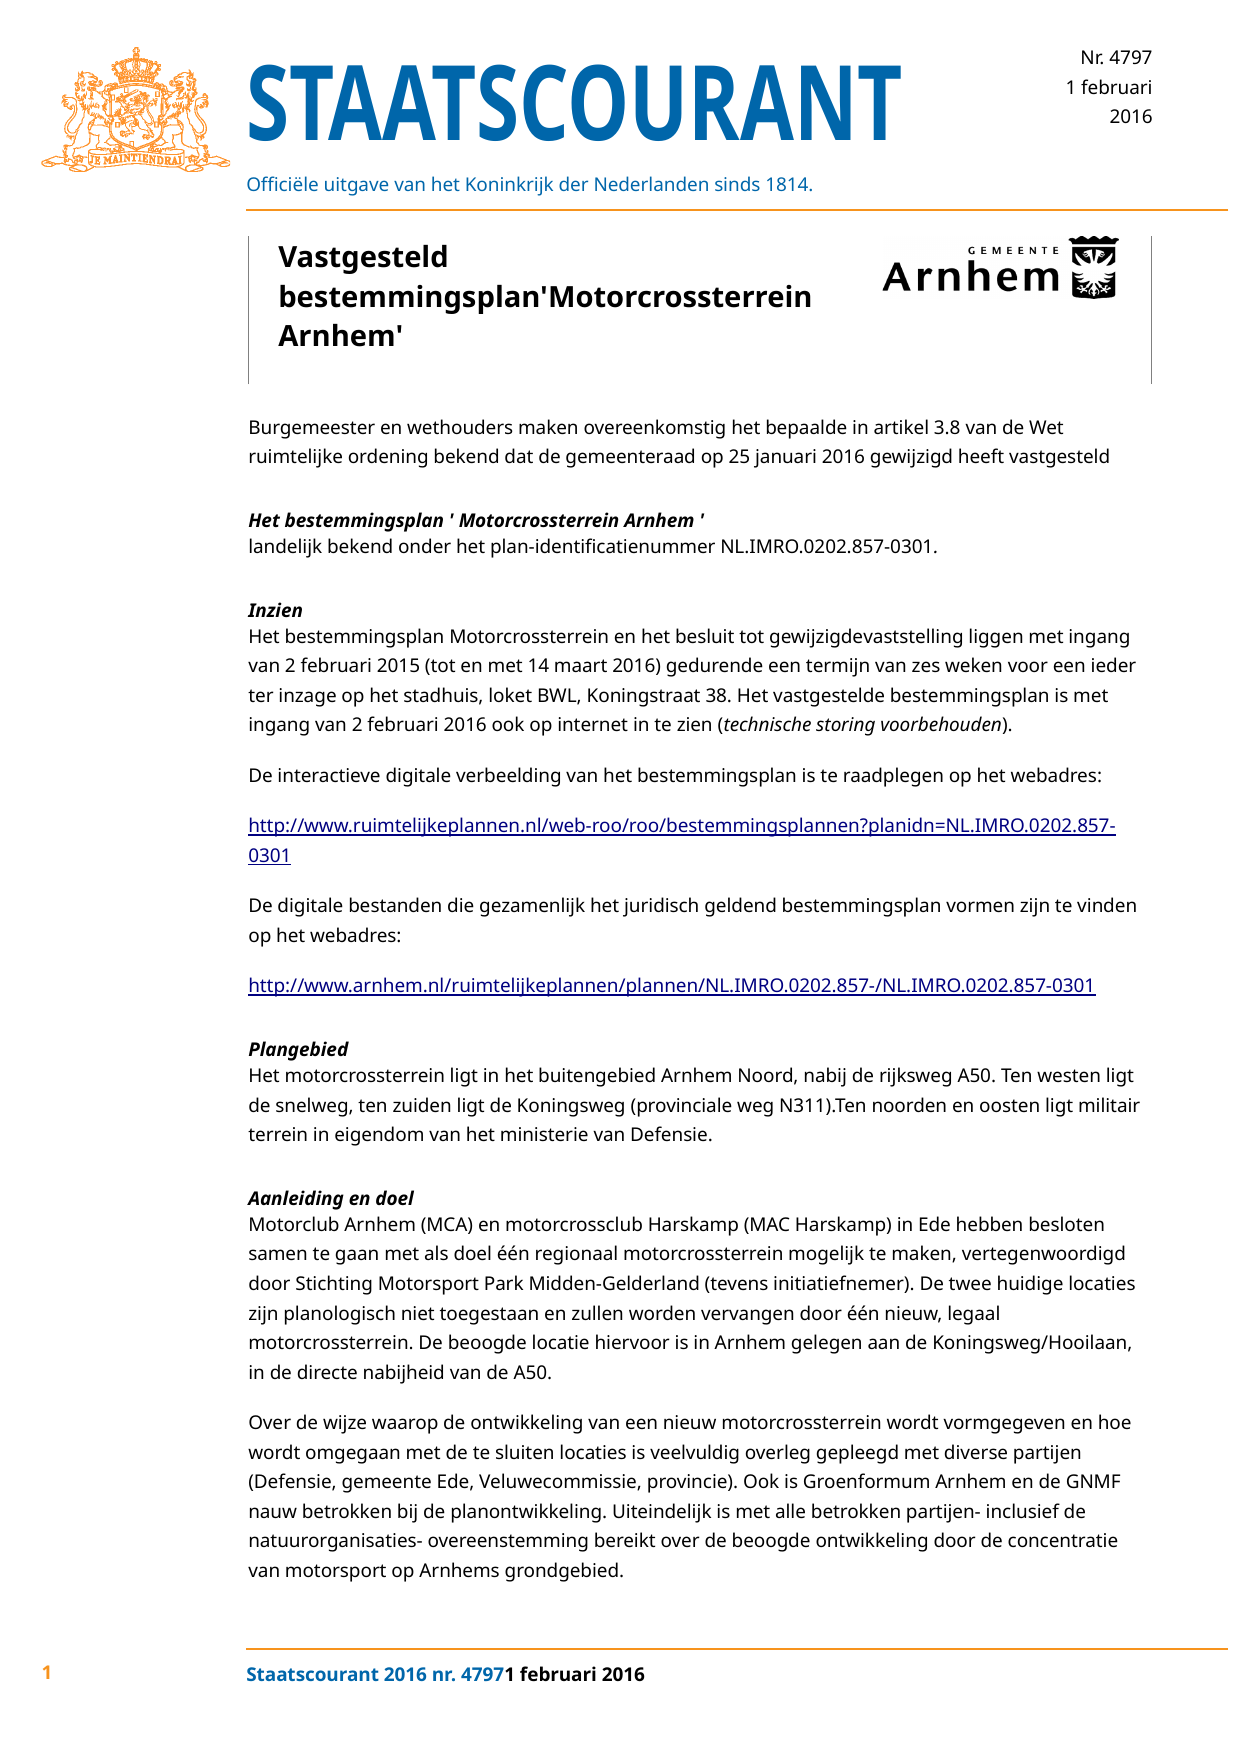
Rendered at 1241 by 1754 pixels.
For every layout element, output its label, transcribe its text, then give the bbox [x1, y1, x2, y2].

table_header Vastgesteld bestemmingsplan'Motorcrossterrein Arnhem' [249, 236, 850, 384]
text Burgemeester en wethouders maken overeenkomstig het bepaalde in artikel 3.8 van de Wet ruimtelijke ordening bekend dat de gemeenteraad op 25 januari 2016 gewijzigd heeft vastgesteld [248, 414, 1152, 469]
text Aanleiding en doel [248, 1185, 1152, 1211]
text landelijk bekend onder het plan-identificatienummer NL.IMRO.0202.857-0301. [248, 533, 1152, 559]
picture [41, 47, 231, 172]
text Plangebied [248, 1036, 1152, 1062]
picture [882, 236, 1119, 299]
text De digitale bestanden die gezamenlijk het juridisch geldend bestemmingsplan vormen zijn te vinden op het webadres: [248, 892, 1152, 948]
text Het motorcrossterrein ligt in het buitengebied Arnhem Noord, nabij de rijksweg A50. Ten westen ligt de snelweg, ten zuiden ligt de Koningsweg (provinciale weg N311).Ten noorden en oosten ligt militair terrein in eigendom van het ministerie van Defensie. [248, 1062, 1152, 1147]
text Het bestemmingsplan ' Motorcrossterrein Arnhem ' [248, 507, 1152, 533]
text http://www.arnhem.nl/ruimtelijkeplannen/plannen/NL.IMRO.0202.857-/NL.IMRO.0202.857-0301 [248, 972, 1152, 998]
text Het bestemmingsplan Motorcrossterrein en het besluit tot gewijzigdevaststelling liggen met ingang van 2 februari 2015 (tot en met 14 maart 2016) gedurende een termijn van zes weken voor een ieder ter inzage op het stadhuis, loket BWL, Koningstraat 38. Het vastgestelde bestemmingsplan is met ingang van 2 februari 2016 ook op internet in te zien (technische storing voorbehouden). [248, 623, 1152, 737]
text Inzien [248, 597, 1152, 623]
text http://www.ruimtelijkeplannen.nl/web-roo/roo/bestemmingsplannen?planidn=NL.IMRO.0202.857-0301 [248, 812, 1152, 868]
text Motorclub Arnhem (MCA) en motorcrossclub Harskamp (MAC Harskamp) in Ede hebben besloten samen te gaan met als doel één regionaal motorcrossterrein mogelijk te maken, vertegenwoordigd door Stichting Motorsport Park Midden-Gelderland (tevens initiatiefnemer). De twee huidige locaties zijn planologisch niet toegestaan en zullen worden vervangen door één nieuw, legaal motorcrossterrein. De beoogde locatie hiervoor is in Arnhem gelegen aan de Koningsweg/Hooilaan, in de directe nabijheid van de A50. [248, 1211, 1152, 1385]
table_header [850, 236, 1151, 384]
text De interactieve digitale verbeelding van het bestemmingsplan is te raadplegen op het webadres: [248, 762, 1152, 788]
text Over de wijze waarop de ontwikkeling van een nieuw motorcrossterrein wordt vormgegeven en hoe wordt omgegaan met de te sluiten locaties is veelvuldig overleg gepleegd met diverse partijen (Defensie, gemeente Ede, Veluwecommissie, provincie). Ook is Groenformum Arnhem en de GNMF nauw betrokken bij de planontwikkeling. Uiteindelijk is met alle betrokken partijen- inclusief de natuurorganisaties- overeenstemming bereikt over de beoogde ontwikkeling door de concentratie van motorsport op Arnhems grondgebied. [248, 1409, 1152, 1583]
